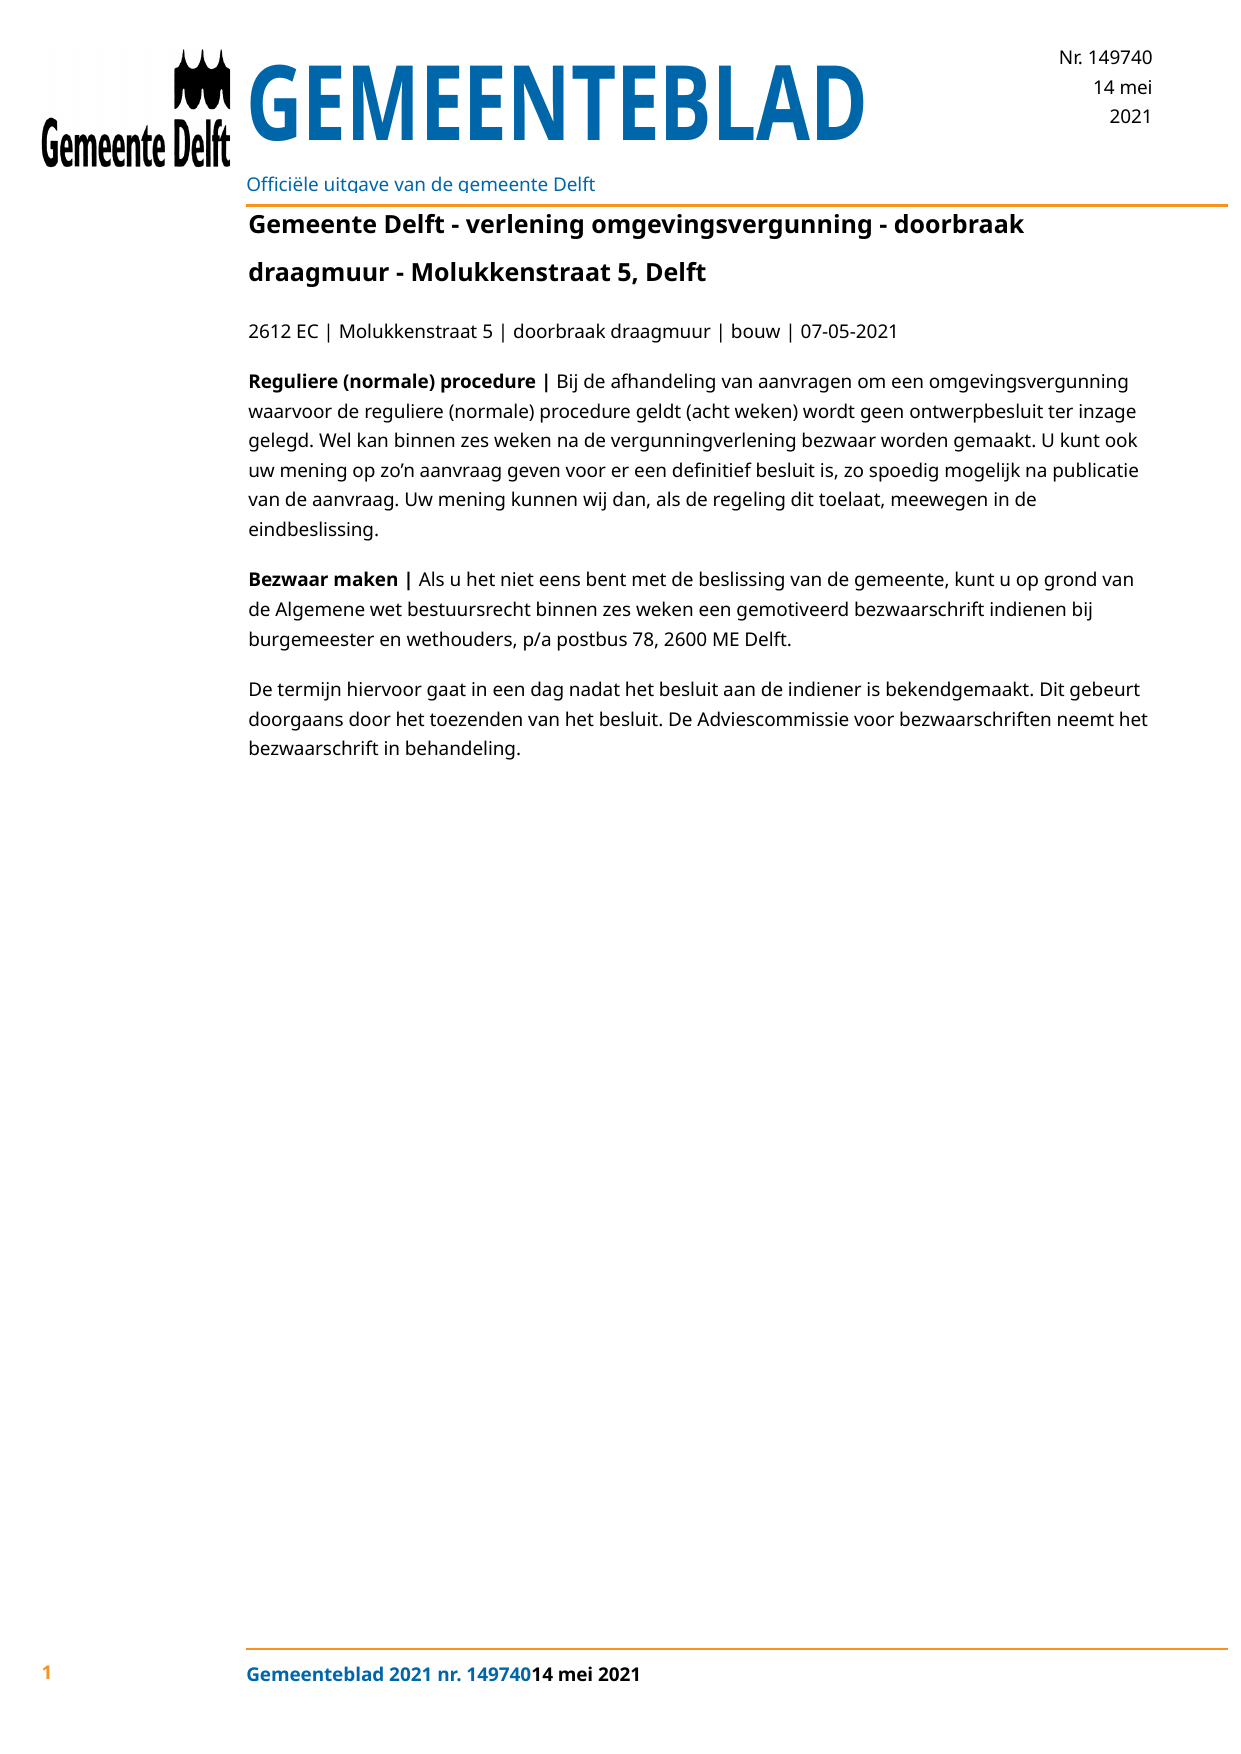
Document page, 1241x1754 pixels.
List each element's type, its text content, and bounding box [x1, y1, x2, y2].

text 2612 EC | Molukkenstraat 5 | doorbraak draagmuur | bouw | 07-05-2021 [248, 318, 1152, 344]
text Gemeente Delft - verlening omgevingsvergunning - doorbraak draagmuur - Molukkenstraat 5, Delft [248, 207, 1152, 288]
text Bezwaar maken | Als u het niet eens bent met de beslissing van de gemeente, kunt u op grond van de Algemene wet bestuursrecht binnen zes weken een gemotiveerd bezwaarschrift indienen bij burgemeester en wethouders, p/a postbus 78, 2600 ME Delft. [248, 567, 1152, 652]
text Reguliere (normale) procedure | Bij de afhandeling van aanvragen om een omgevingsvergunning waarvoor de reguliere (normale) procedure geldt (acht weken) wordt geen ontwerpbesluit ter inzage gelegd. Wel kan binnen zes weken na de vergunningverlening bezwaar worden gemaakt. U kunt ook uw mening op zo’n aanvraag geven voor er een definitief besluit is, zo spoedig mogelijk na publicatie van de aanvraag. Uw mening kunnen wij dan, als de regeling dit toelaat, meewegen in de eindbeslissing. [248, 368, 1152, 542]
picture [41, 47, 231, 172]
text De termijn hiervoor gaat in een dag nadat het besluit aan de indiener is bekendgemaakt. Dit gebeurt doorgaans door het toezenden van het besluit. De Adviescommissie voor bezwaarschriften neemt het bezwaarschrift in behandeling. [248, 676, 1152, 761]
